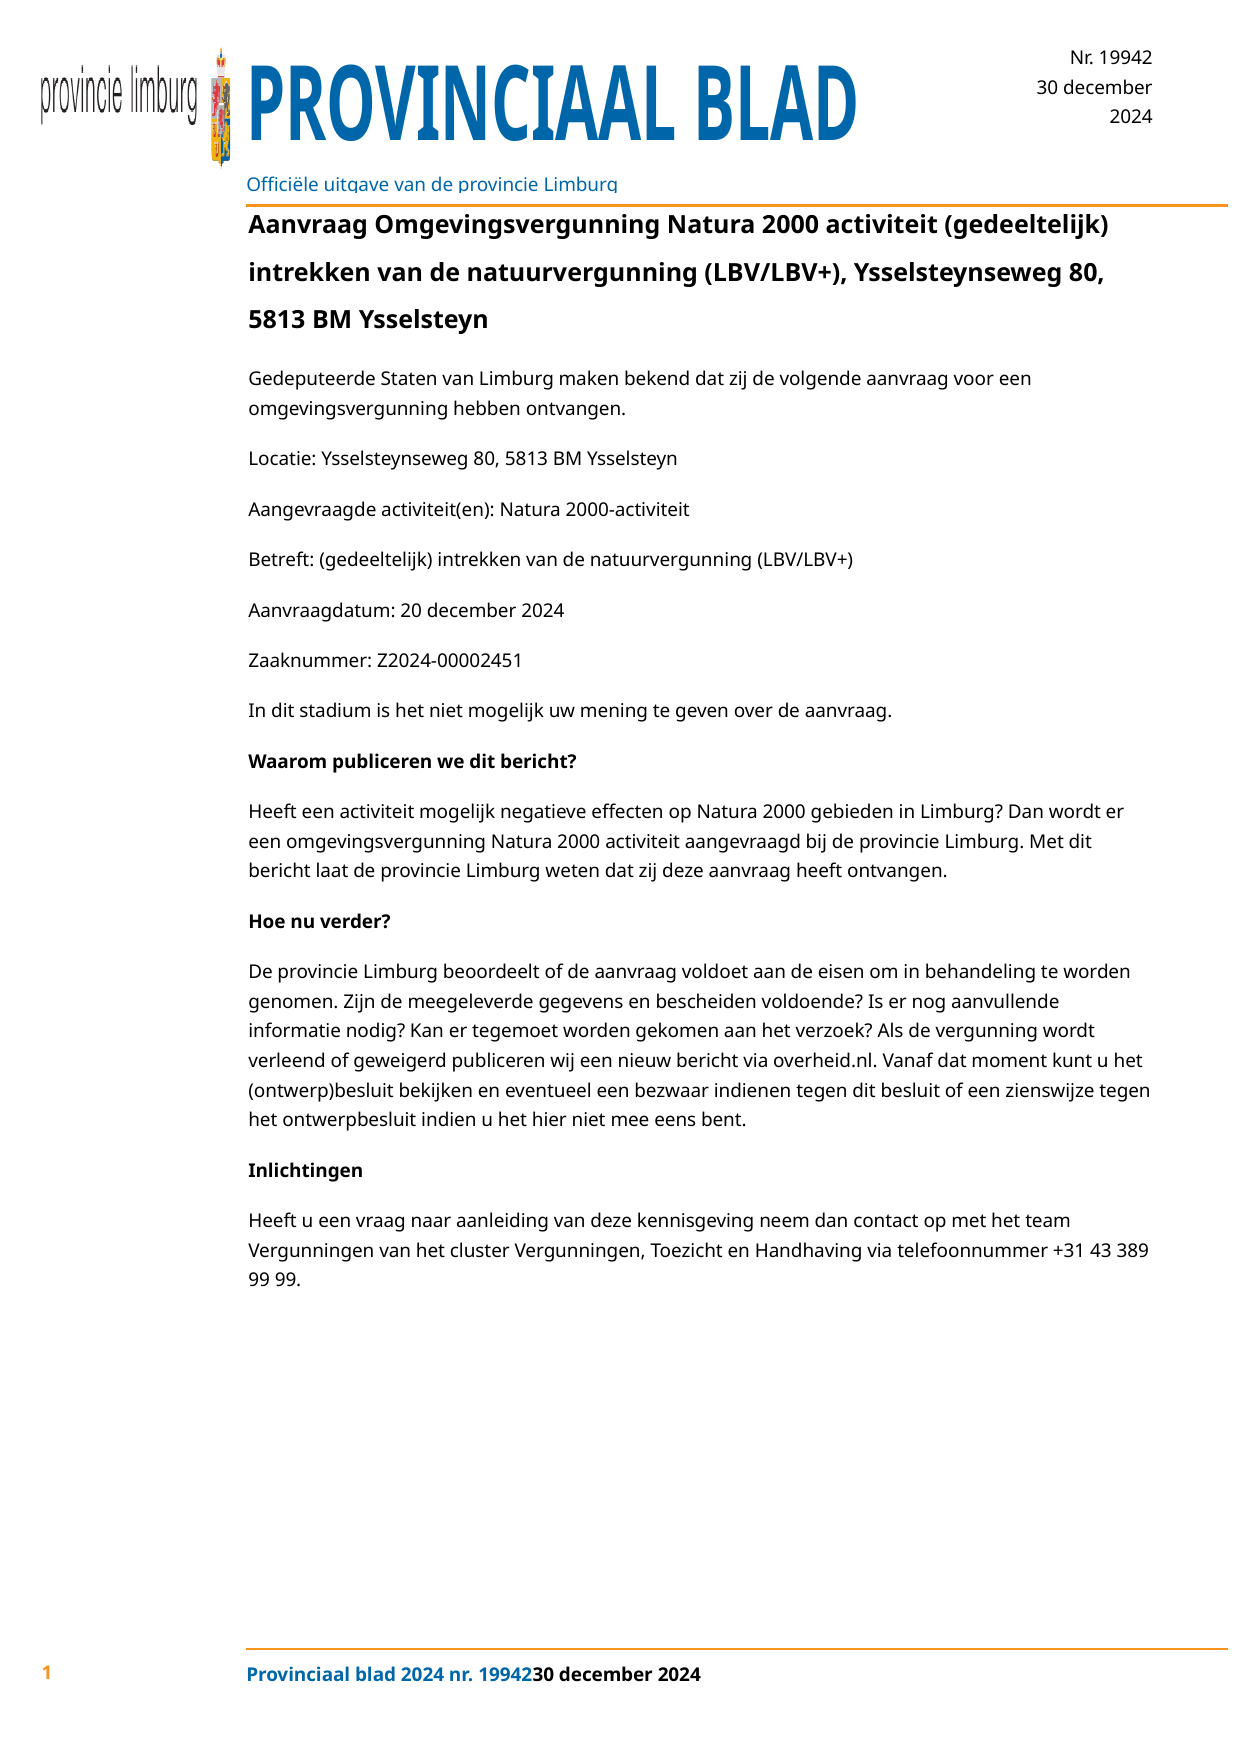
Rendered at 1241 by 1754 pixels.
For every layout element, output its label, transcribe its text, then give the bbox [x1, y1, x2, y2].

text Hoe nu verder? [248, 908, 1152, 934]
text Aanvraagdatum: 20 december 2024 [248, 597, 1152, 622]
text Aanvraag Omgevingsvergunning Natura 2000 activiteit (gedeeltelijk) intrekken van de natuurvergunning (LBV/LBV+), Ysselsteynseweg 80, 5813 BM Ysselsteyn [248, 207, 1152, 336]
text Inlichtingen [248, 1157, 1152, 1182]
text De provincie Limburg beoordeelt of de aanvraag voldoet aan de eisen om in behandeling te worden genomen. Zijn de meegeleverde gegevens en bescheiden voldoende? Is er nog aanvullende informatie nodig? Kan er tegemoet worden gekomen aan het verzoek? Als de vergunning wordt verleend of geweigerd publiceren wij een nieuw bericht via overheid.nl. Vanaf dat moment kunt u het (ontwerp)besluit bekijken en eventueel een bezwaar indienen tegen dit besluit of een zienswijze tegen het ontwerpbesluit indien u het hier niet mee eens bent. [248, 958, 1152, 1132]
text Aangevraagde activiteit(en): Natura 2000-activiteit [248, 496, 1152, 522]
text Zaaknummer: Z2024-00002451 [248, 647, 1152, 673]
text Locatie: Ysselsteynseweg 80, 5813 BM Ysselsteyn [248, 446, 1152, 471]
text Heeft een activiteit mogelijk negatieve effecten op Natura 2000 gebieden in Limburg? Dan wordt er een omgevingsvergunning Natura 2000 activiteit aangevraagd bij de provincie Limburg. Met dit bericht laat de provincie Limburg weten dat zij deze aanvraag heeft ontvangen. [248, 798, 1152, 883]
text In dit stadium is het niet mogelijk uw mening te geven over de aanvraag. [248, 698, 1152, 723]
text Heeft u een vraag naar aanleiding van deze kennisgeving neem dan contact op met het team Vergunningen van het cluster Vergunningen, Toezicht en Handhaving via telefoonnummer +31 43 389 99 99. [248, 1207, 1152, 1292]
text Waarom publiceren we dit bericht? [248, 748, 1152, 774]
text Gedeputeerde Staten van Limburg maken bekend dat zij de volgende aanvraag voor een omgevingsvergunning hebben ontvangen. [248, 366, 1152, 421]
picture [41, 47, 231, 172]
text Betreft: (gedeeltelijk) intrekken van de natuurvergunning (LBV/LBV+) [248, 546, 1152, 572]
